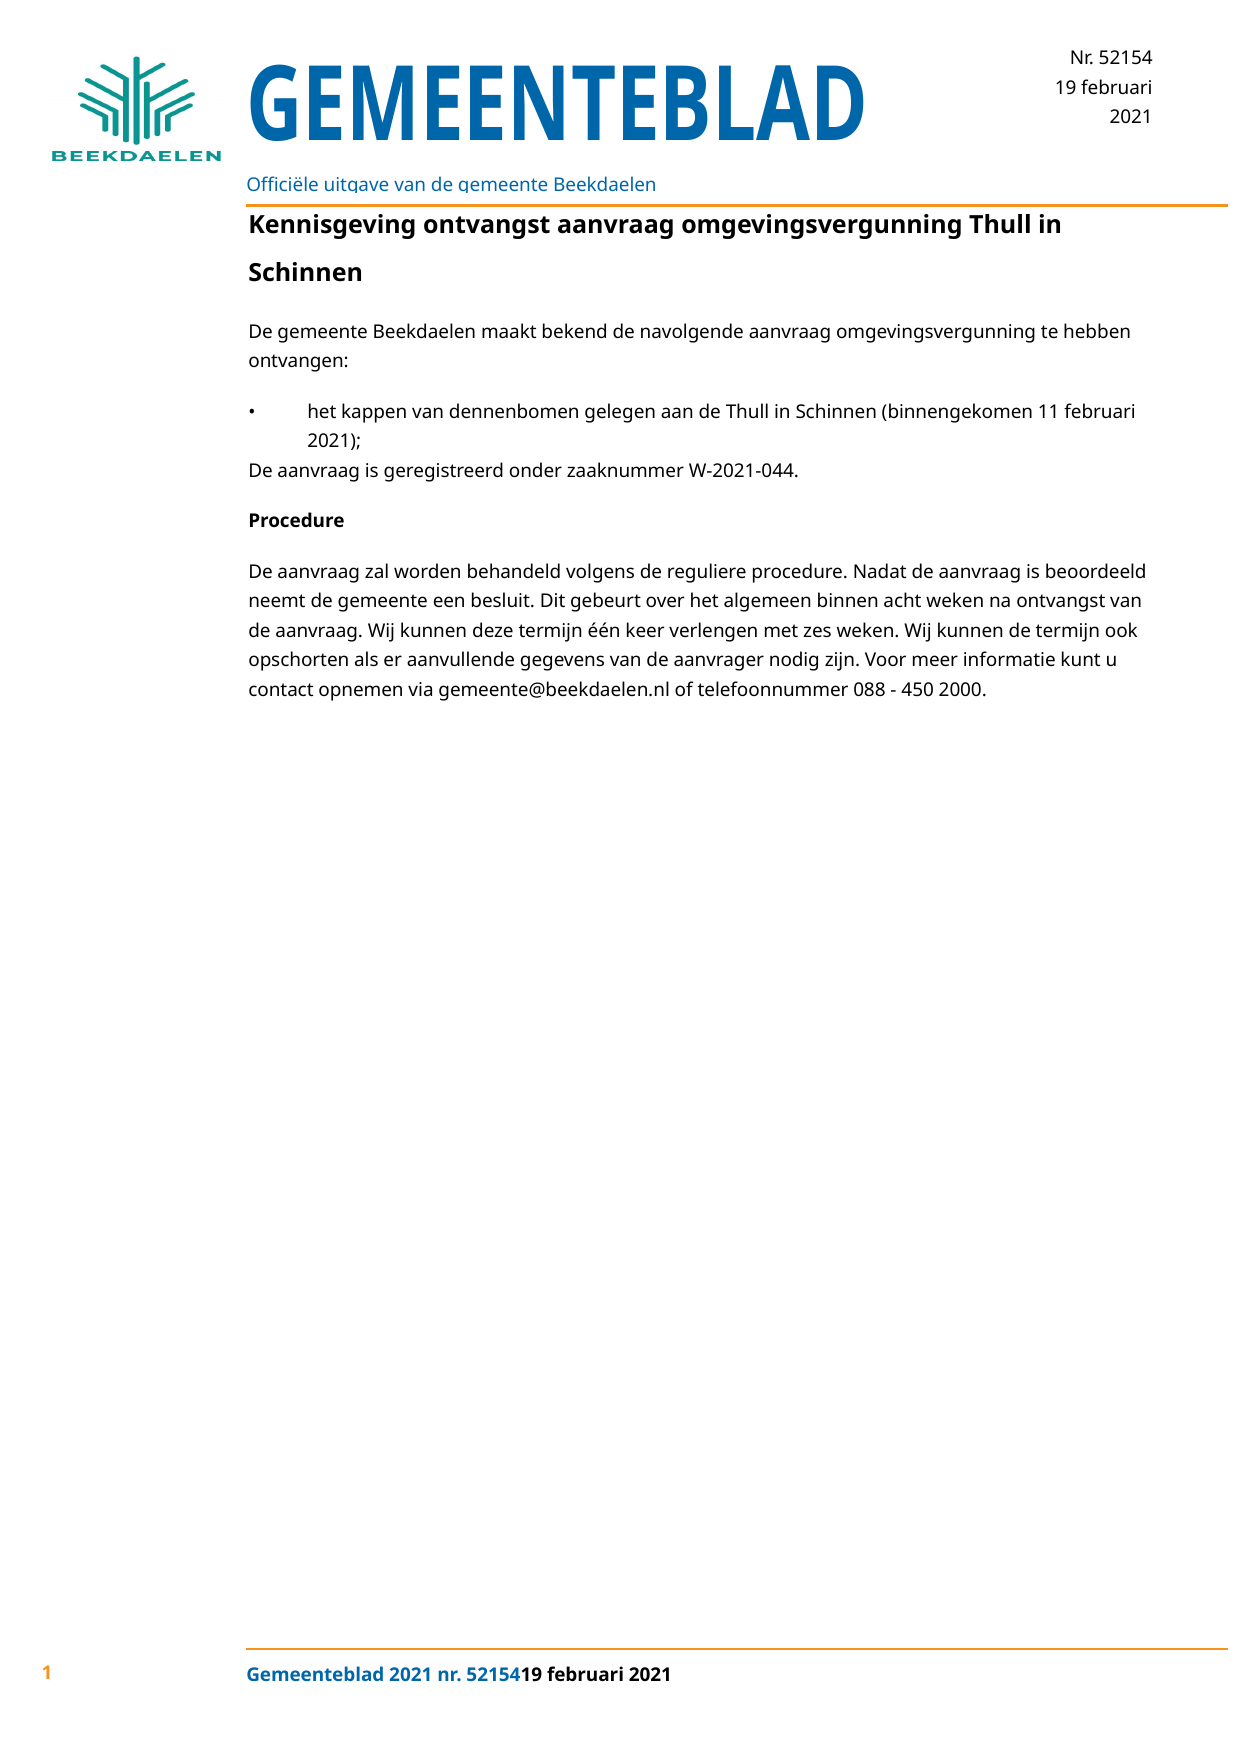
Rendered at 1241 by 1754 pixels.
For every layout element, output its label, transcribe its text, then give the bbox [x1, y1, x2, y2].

picture [41, 47, 231, 172]
list het kappen van dennenbomen gelegen aan de Thull in Schinnen (binnengekomen 11 februari 2021); [248, 398, 1152, 453]
text De gemeente Beekdaelen maakt bekend de navolgende aanvraag omgevingsvergunning te hebben ontvangen: [248, 318, 1152, 373]
text Kennisgeving ontvangst aanvraag omgevingsvergunning Thull in Schinnen [248, 207, 1152, 288]
text De aanvraag zal worden behandeld volgens de reguliere procedure. Nadat de aanvraag is beoordeeld neemt de gemeente een besluit. Dit gebeurt over het algemeen binnen acht weken na ontvangst van de aanvraag. Wij kunnen deze termijn één keer verlengen met zes weken. Wij kunnen de termijn ook opschorten als er aanvullende gegevens van de aanvrager nodig zijn. Voor meer informatie kunt u contact opnemen via gemeente@beekdaelen.nl of telefoonnummer 088 - 450 2000. [248, 558, 1152, 702]
text Procedure [248, 507, 1152, 533]
text De aanvraag is geregistreerd onder zaaknummer W-2021-044. [248, 457, 1152, 483]
